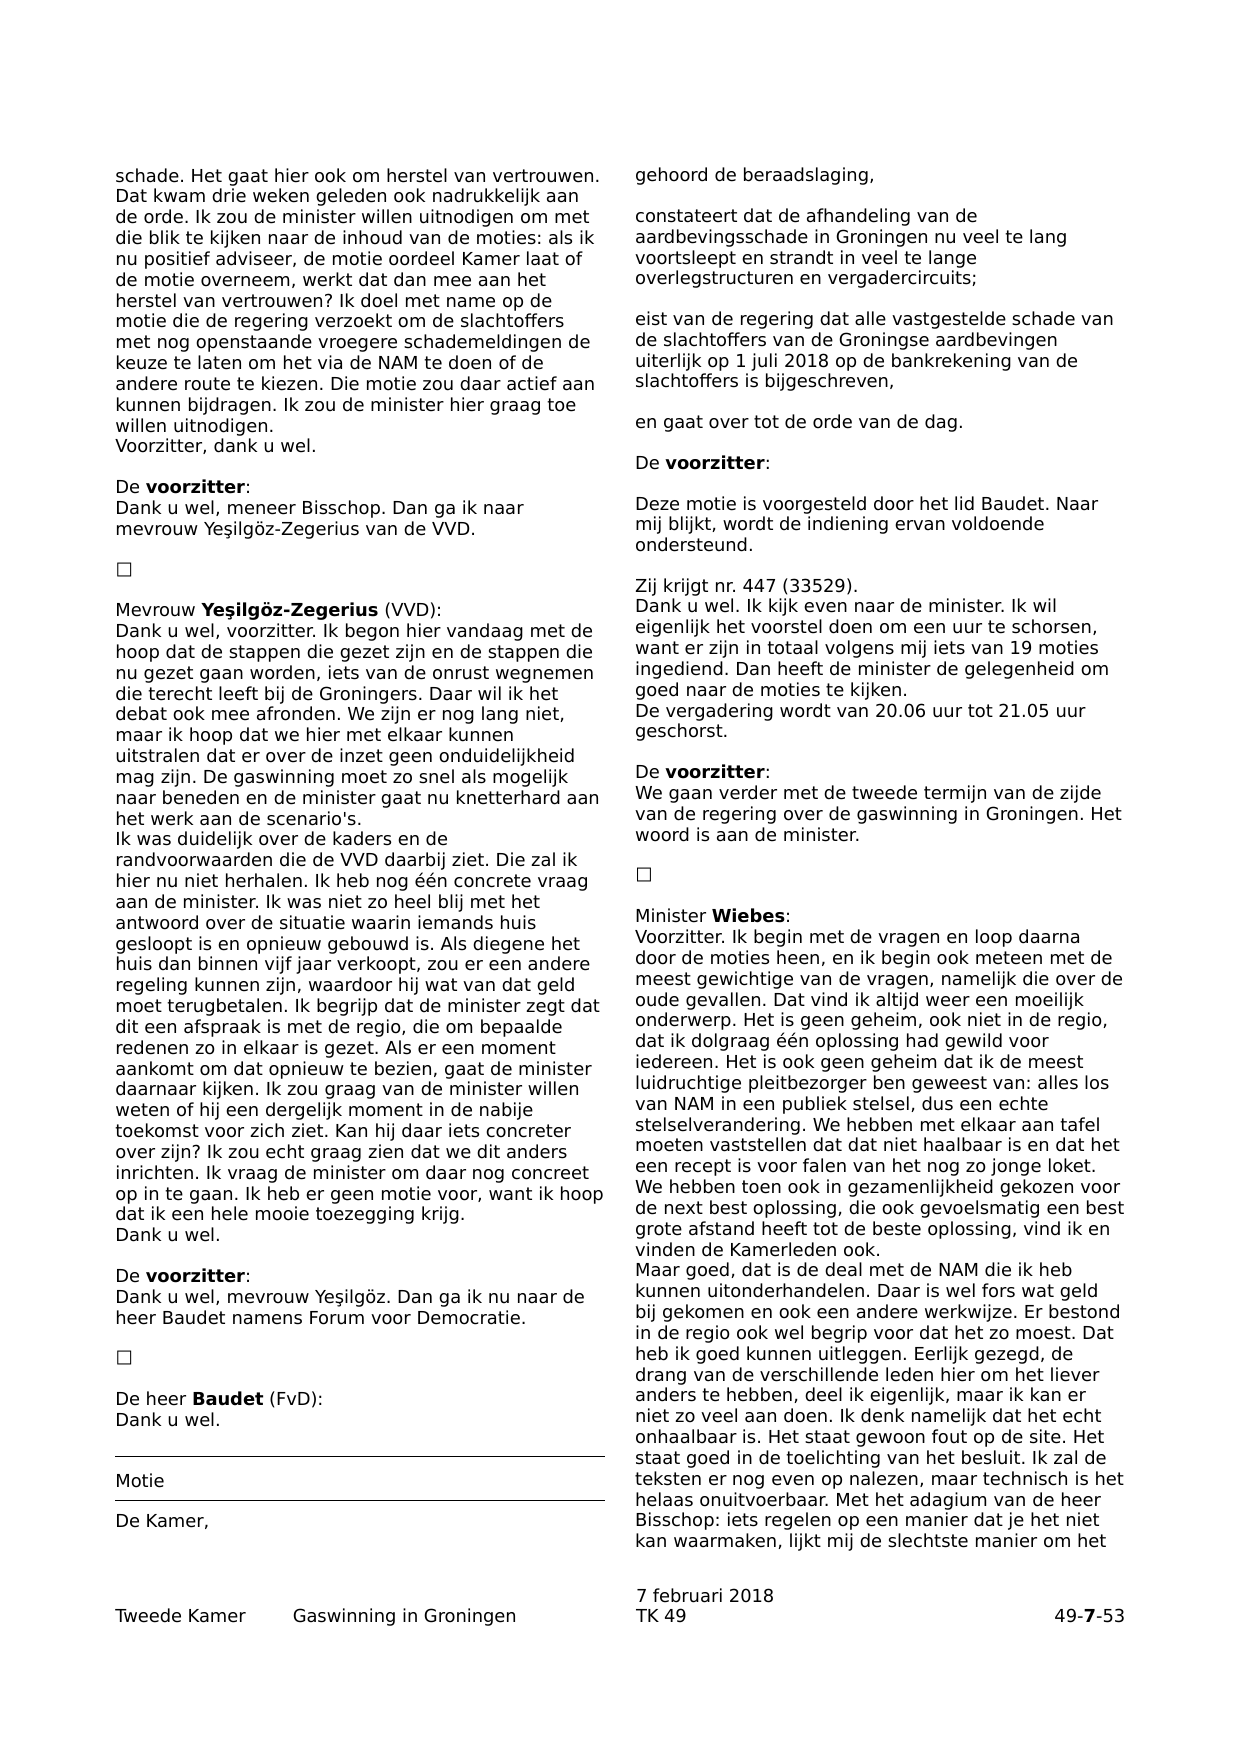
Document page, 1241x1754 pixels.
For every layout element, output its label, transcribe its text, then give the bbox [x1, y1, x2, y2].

text ⬜ [115, 559, 605, 580]
text eist van de regering dat alle vastgestelde schade van de slachtoffers van de Groningse aardbevingen uiterlijk op 1 juli 2018 op de bankrekening van de slachtoffers is bijgeschreven, [635, 309, 1125, 392]
text schade. Het gaat hier ook om herstel van vertrouwen. Dat kwam drie weken geleden ook nadrukkelijk aan de orde. Ik zou de minister willen uitnodigen om met die blik te kijken naar de inhoud van de moties: als ik nu positief adviseer, de motie oordeel Kamer laat of de motie overneem, werkt dat dan mee aan het herstel van vertrouwen? Ik doel met name op de motie die de regering verzoekt om de slachtoffers met nog openstaande vroegere schademeldingen de keuze te laten om het via de NAM te doen of de andere route te kiezen. Die motie zou daar actief aan kunnen bijdragen. Ik zou de minister hier graag toe willen uitnodigen. [115, 165, 605, 436]
text De Kamer, [115, 1511, 605, 1532]
text ⬜ [635, 865, 1125, 886]
text gehoord de beraadslaging, [635, 165, 1125, 186]
text Maar goed, dat is de deal met de NAM die ik heb kunnen uitonderhandelen. Daar is wel fors wat geld bij gekomen en ook een andere werkwijze. Er bestond in de regio ook wel begrip voor dat het zo moest. Dat heb ik goed kunnen uitleggen. Eerlijk gezegd, de drang van de verschillende leden hier om het liever anders te hebben, deel ik eigenlijk, maar ik kan er niet zo veel aan doen. Ik denk namelijk dat het echt onhaalbaar is. Het staat gewoon fout op de site. Het staat goed in de toelichting van het besluit. Ik zal de teksten er nog even op nalezen, maar technisch is het helaas onuitvoerbaar. Met het adagium van de heer Bisschop: iets regelen op een manier dat je het niet kan waarmaken, lijkt mij de slechtste manier om het [635, 1260, 1125, 1552]
text Dank u wel, mevrouw Yeşilgöz. Dan ga ik nu naar de heer Baudet namens Forum voor Democratie. [115, 1287, 605, 1328]
text De voorzitter: [115, 477, 605, 498]
text De voorzitter: [115, 1266, 605, 1287]
text Motie [115, 1470, 605, 1491]
text Deze motie is voorgesteld door het lid Baudet. Naar mij blijkt, wordt de indiening ervan voldoende ondersteund. [635, 493, 1125, 556]
text Voorzitter, dank u wel. [115, 436, 605, 457]
text We gaan verder met de tweede termijn van de zijde van de regering over de gaswinning in Groningen. Het woord is aan de minister. [635, 783, 1125, 845]
text Mevrouw Yeşilgöz-Zegerius (VVD): [115, 600, 605, 621]
text Minister Wiebes: [635, 906, 1125, 927]
text De voorzitter: [635, 453, 1125, 473]
text Zij krijgt nr. 447 (33529). [635, 576, 1125, 596]
text De vergadering wordt van 20.06 uur tot 21.05 uur geschorst. [635, 700, 1125, 742]
text Voorzitter. Ik begin met de vragen en loop daarna door de moties heen, en ik begin ook meteen met de meest gewichtige van de vragen, namelijk die over de oude gevallen. Dat vind ik altijd weer een moeilijk onderwerp. Het is geen geheim, ook niet in de regio, dat ik dolgraag één oplossing had gewild voor iedereen. Het is ook geen geheim dat ik de meest luidruchtige pleitbezorger ben geweest van: alles los van NAM in een publiek stelsel, dus een echte stelselverandering. We hebben met elkaar aan tafel moeten vaststellen dat dat niet haalbaar is en dat het een recept is voor falen van het nog zo jonge loket. We hebben toen ook in gezamenlijkheid gekozen voor de next best oplossing, die ook gevoelsmatig een best grote afstand heeft tot de beste oplossing, vind ik en vinden de Kamerleden ook. [635, 927, 1125, 1260]
text ⬜ [115, 1348, 605, 1369]
text constateert dat de afhandeling van de aardbevingsschade in Groningen nu veel te lang voortsleept en strandt in veel te lange overlegstructuren en vergadercircuits; [635, 206, 1125, 289]
text Dank u wel, meneer Bisschop. Dan ga ik naar mevrouw Yeşilgöz-Zegerius van de VVD. [115, 498, 605, 539]
text Dank u wel. Ik kijk even naar de minister. Ik wil eigenlijk het voorstel doen om een uur te schorsen, want er zijn in totaal volgens mij iets van 19 moties ingediend. Dan heeft de minister de gelegenheid om goed naar de moties te kijken. [635, 596, 1125, 700]
text De heer Baudet (FvD): [115, 1389, 605, 1410]
text Dank u wel, voorzitter. Ik begon hier vandaag met de hoop dat de stappen die gezet zijn en de stappen die nu gezet gaan worden, iets van de onrust wegnemen die terecht leeft bij de Groningers. Daar wil ik het debat ook mee afronden. We zijn er nog lang niet, maar ik hoop dat we hier met elkaar kunnen uitstralen dat er over de inzet geen onduidelijkheid mag zijn. De gaswinning moet zo snel als mogelijk naar beneden en de minister gaat nu knetterhard aan het werk aan de scenario's. [115, 621, 605, 829]
text Dank u wel. [115, 1225, 605, 1246]
text Ik was duidelijk over de kaders en de randvoorwaarden die de VVD daarbij ziet. Die zal ik hier nu niet herhalen. Ik heb nog één concrete vraag aan de minister. Ik was niet zo heel blij met het antwoord over de situatie waarin iemands huis gesloopt is en opnieuw gebouwd is. Als diegene het huis dan binnen vijf jaar verkoopt, zou er een andere regeling kunnen zijn, waardoor hij wat van dat geld moet terugbetalen. Ik begrijp dat de minister zegt dat dit een afspraak is met de regio, die om bepaalde redenen zo in elkaar is gezet. Als er een moment aankomt om dat opnieuw te bezien, gaat de minister daarnaar kijken. Ik zou graag van de minister willen weten of hij een dergelijk moment in de nabije toekomst voor zich ziet. Kan hij daar iets concreter over zijn? Ik zou echt graag zien dat we dit anders inrichten. Ik vraag de minister om daar nog concreet op in te gaan. Ik heb er geen motie voor, want ik hoop dat ik een hele mooie toezegging krijg. [115, 829, 605, 1225]
text Dank u wel. [115, 1410, 605, 1431]
text en gaat over tot de orde van de dag. [635, 412, 1125, 433]
text De voorzitter: [635, 762, 1125, 783]
